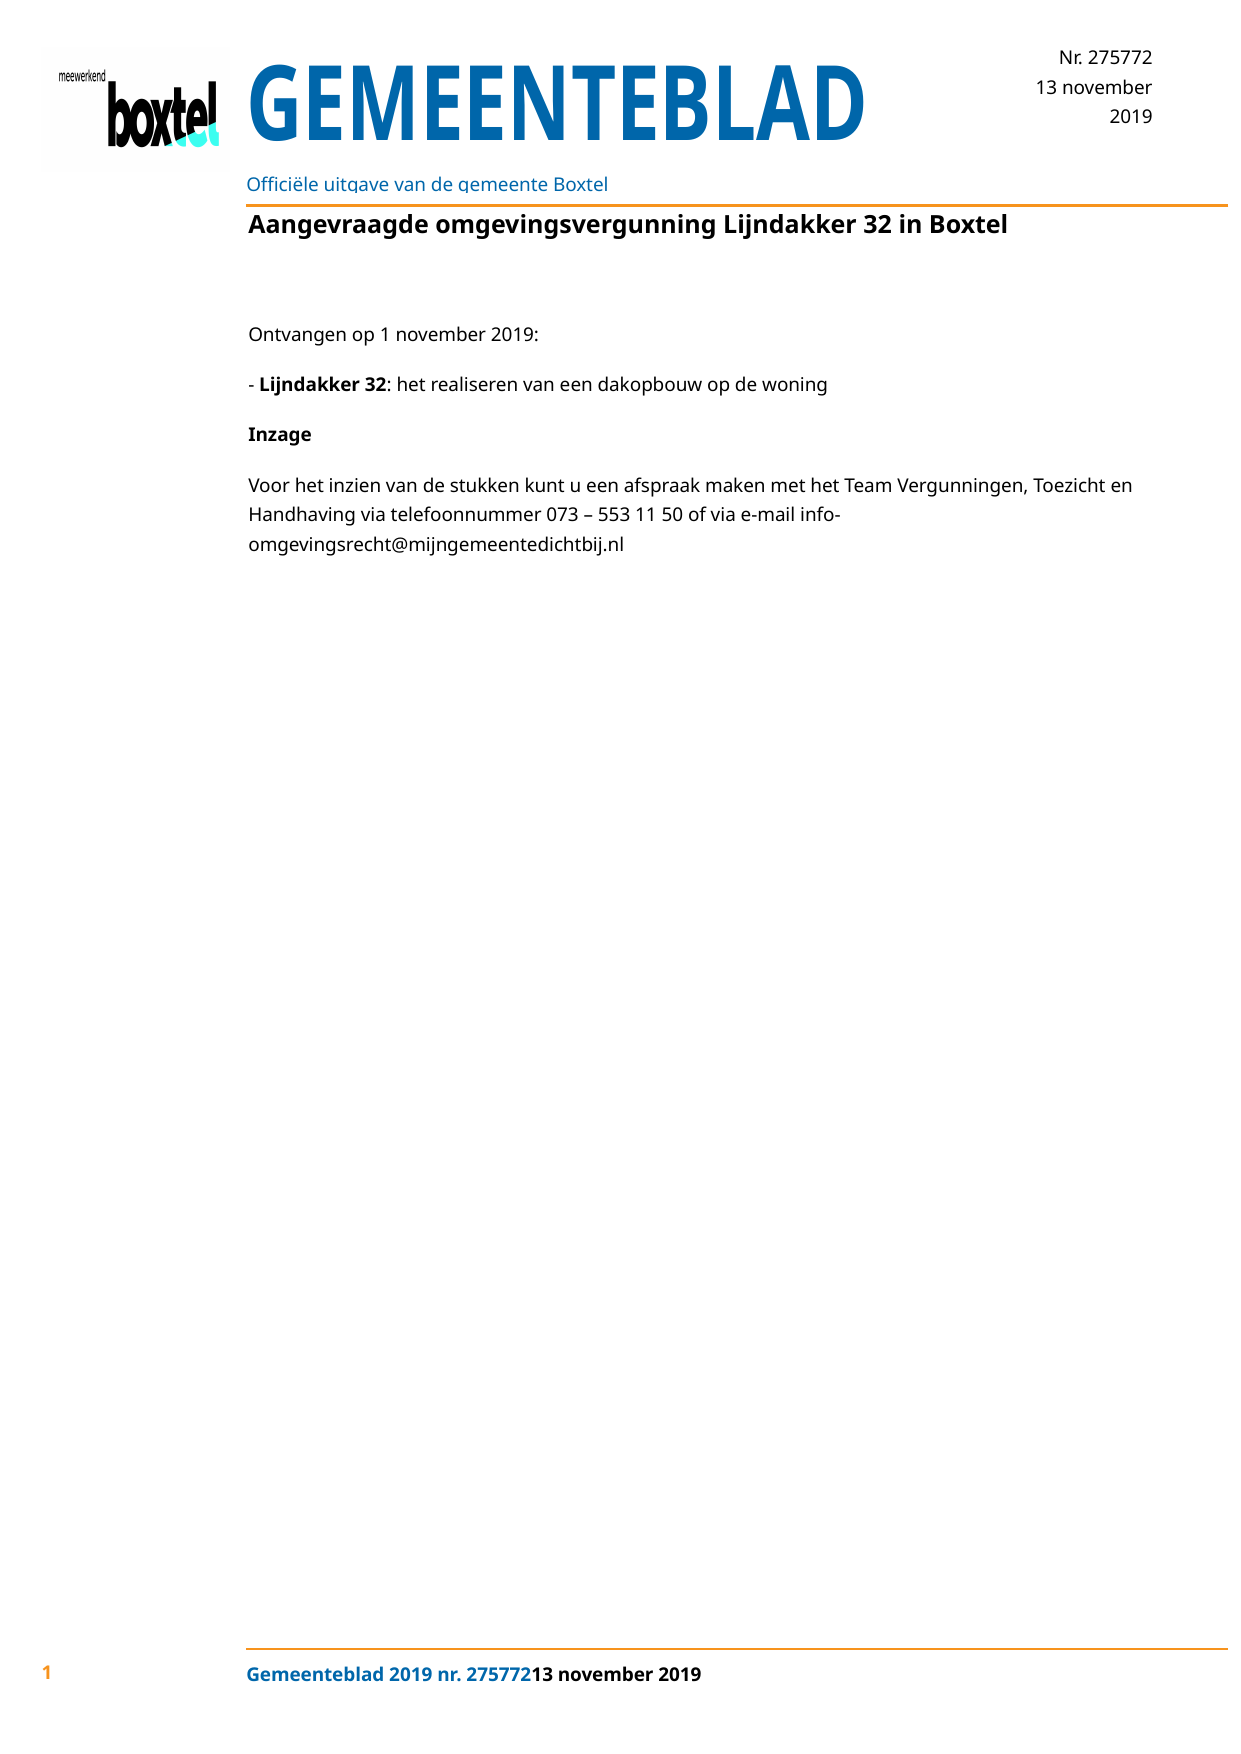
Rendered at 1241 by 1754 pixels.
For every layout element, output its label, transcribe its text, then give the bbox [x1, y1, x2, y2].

text Aangevraagde omgevingsvergunning Lijndakker 32 in Boxtel [248, 207, 1152, 241]
text Voor het inzien van de stukken kunt u een afspraak maken met het Team Vergunningen, Toezicht en Handhaving via telefoonnummer 073 – 553 11 50 of via e-mail info-omgevingsrecht@mijngemeentedichtbij.nl [248, 472, 1152, 557]
text - Lijndakker 32: het realiseren van een dakopbouw op de woning [248, 371, 1152, 397]
text Inzage [248, 422, 1152, 447]
text Ontvangen op 1 november 2019: [248, 321, 1152, 346]
picture [41, 47, 231, 172]
